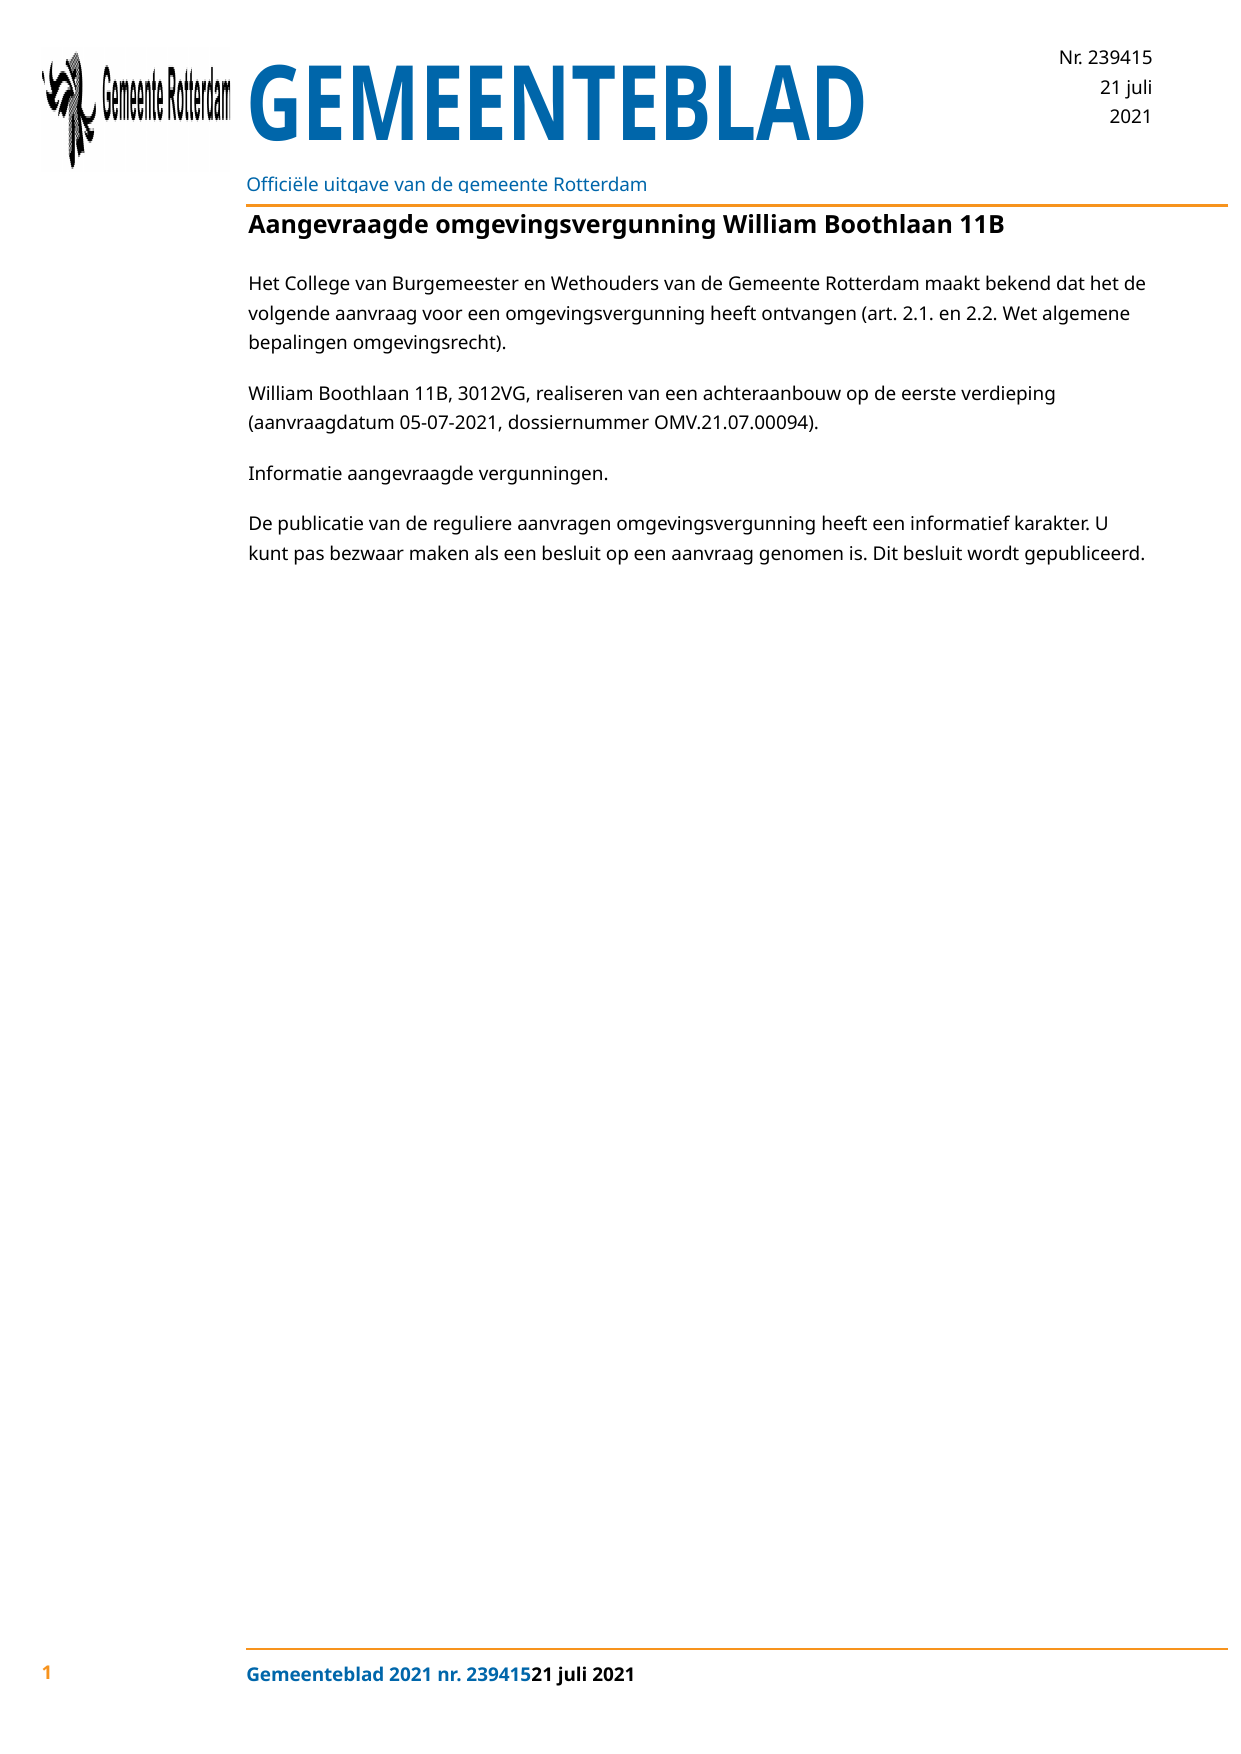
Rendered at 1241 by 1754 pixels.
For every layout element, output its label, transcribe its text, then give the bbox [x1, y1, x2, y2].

picture [41, 47, 231, 172]
text William Boothlaan 11B, 3012VG, realiseren van een achteraanbouw op de eerste verdieping (aanvraagdatum 05-07-2021, dossiernummer OMV.21.07.00094). [248, 380, 1152, 435]
text Aangevraagde omgevingsvergunning William Boothlaan 11B [248, 207, 1152, 241]
text Het College van Burgemeester en Wethouders van de Gemeente Rotterdam maakt bekend dat het de volgende aanvraag voor een omgevingsvergunning heeft ontvangen (art. 2.1. en 2.2. Wet algemene bepalingen omgevingsrecht). [248, 270, 1152, 355]
text De publicatie van de reguliere aanvragen omgevingsvergunning heeft een informatief karakter. U kunt pas bezwaar maken als een besluit op een aanvraag genomen is. Dit besluit wordt gepubliceerd. [248, 510, 1152, 566]
text Informatie aangevraagde vergunningen. [248, 460, 1152, 486]
